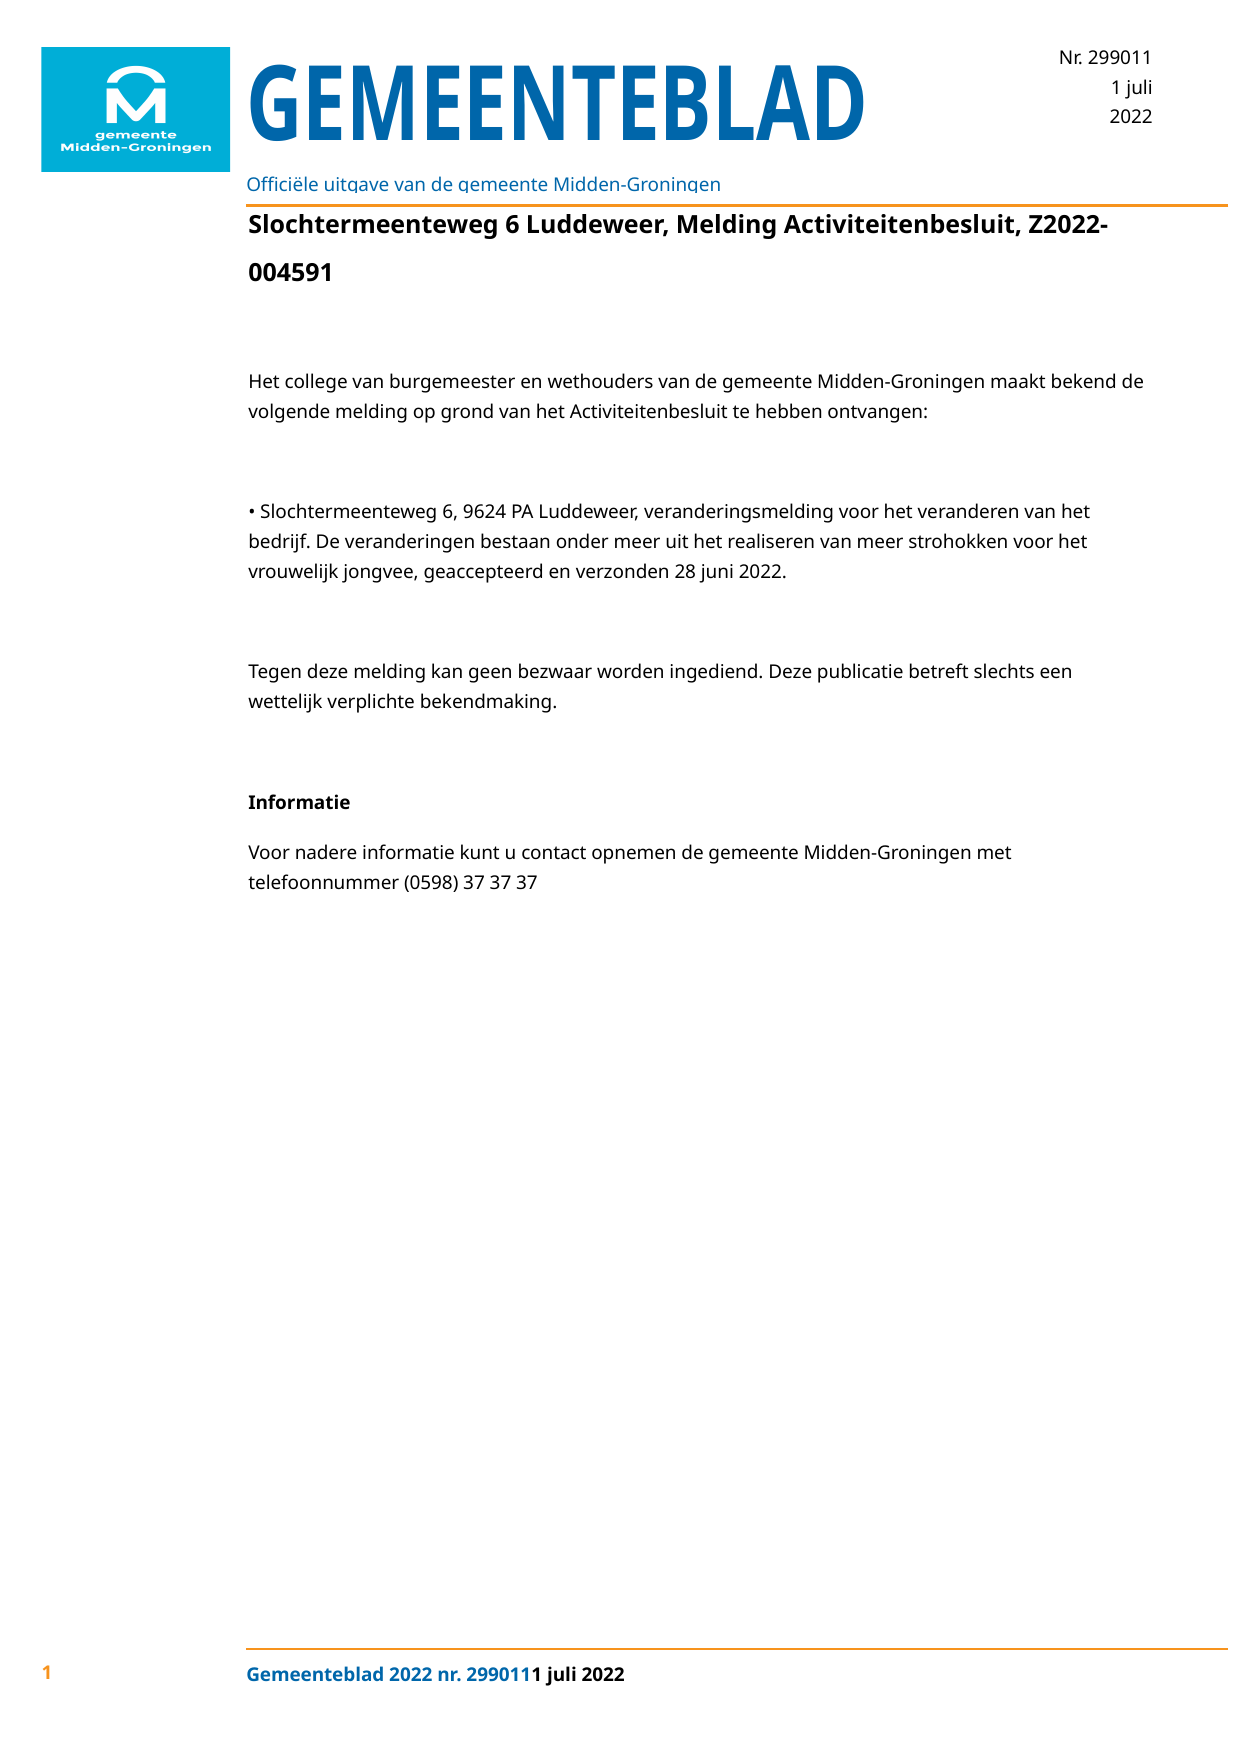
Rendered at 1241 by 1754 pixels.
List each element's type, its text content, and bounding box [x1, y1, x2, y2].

text Tegen deze melding kan geen bezwaar worden ingediend. Deze publicatie betreft slechts een wettelijk verplichte bekendmaking. [248, 659, 1152, 714]
text Informatie [248, 789, 1152, 815]
text • Slochtermeenteweg 6, 9624 PA Luddeweer, veranderingsmelding voor het veranderen van het bedrijf. De veranderingen bestaan onder meer uit het realiseren van meer strohokken voor het vrouwelijk jongvee, geaccepteerd en verzonden 28 juni 2022. [248, 499, 1152, 584]
picture [184, 146, 190, 153]
text Het college van burgemeester en wethouders van de gemeente Midden-Groningen maakt bekend de volgende melding op grond van het Activiteitenbesluit te hebben ontvangen: [248, 368, 1152, 424]
picture [108, 66, 164, 82]
text Voor nadere informatie kunt u contact opnemen de gemeente Midden-Groningen met telefoonnummer (0598) 37 37 37 [248, 839, 1152, 895]
picture [107, 89, 165, 122]
text Slochtermeenteweg 6 Luddeweer, Melding Activiteitenbesluit, Z2022-004591 [248, 207, 1152, 288]
